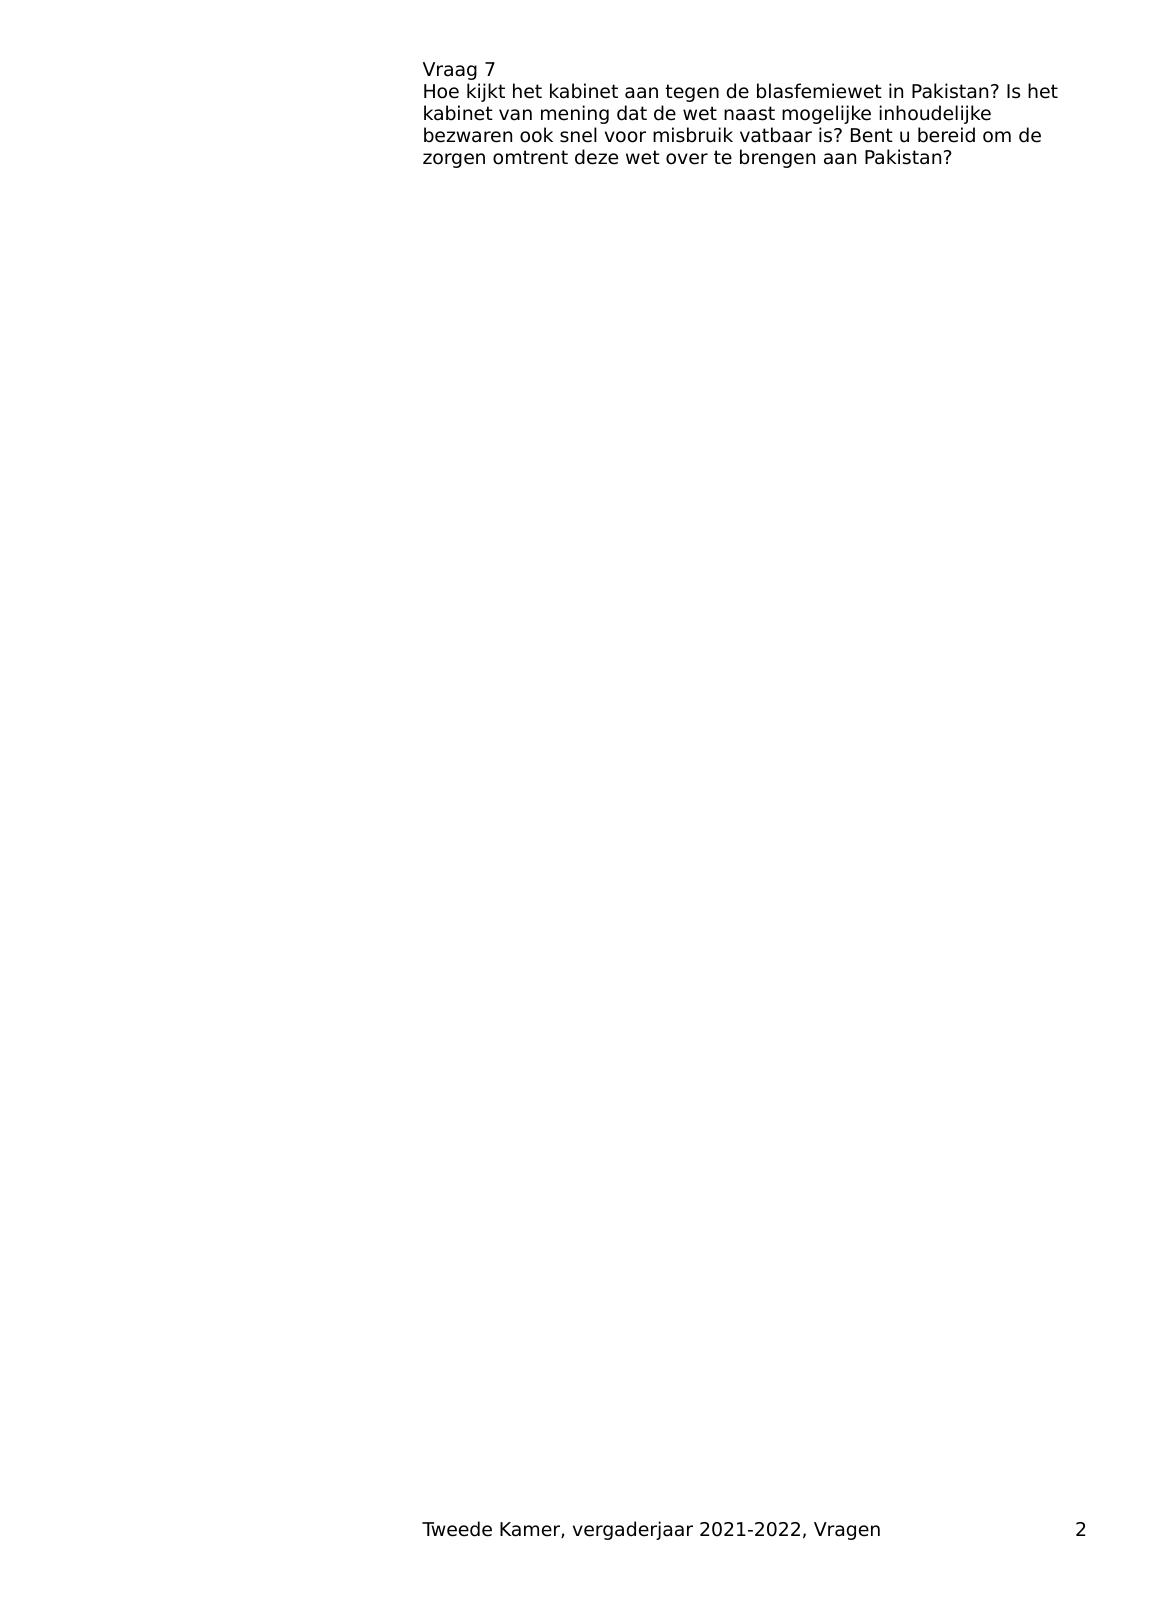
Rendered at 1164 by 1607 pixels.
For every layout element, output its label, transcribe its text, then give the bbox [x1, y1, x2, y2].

text Hoe kijkt het kabinet aan tegen de blasfemiewet in Pakistan? Is het kabinet van mening dat de wet naast mogelijke inhoudelijke bezwaren ook snel voor misbruik vatbaar is? Bent u bereid om de zorgen omtrent deze wet over te brengen aan Pakistan? [422, 81, 1087, 169]
text Vraag 7 [422, 59, 1087, 81]
